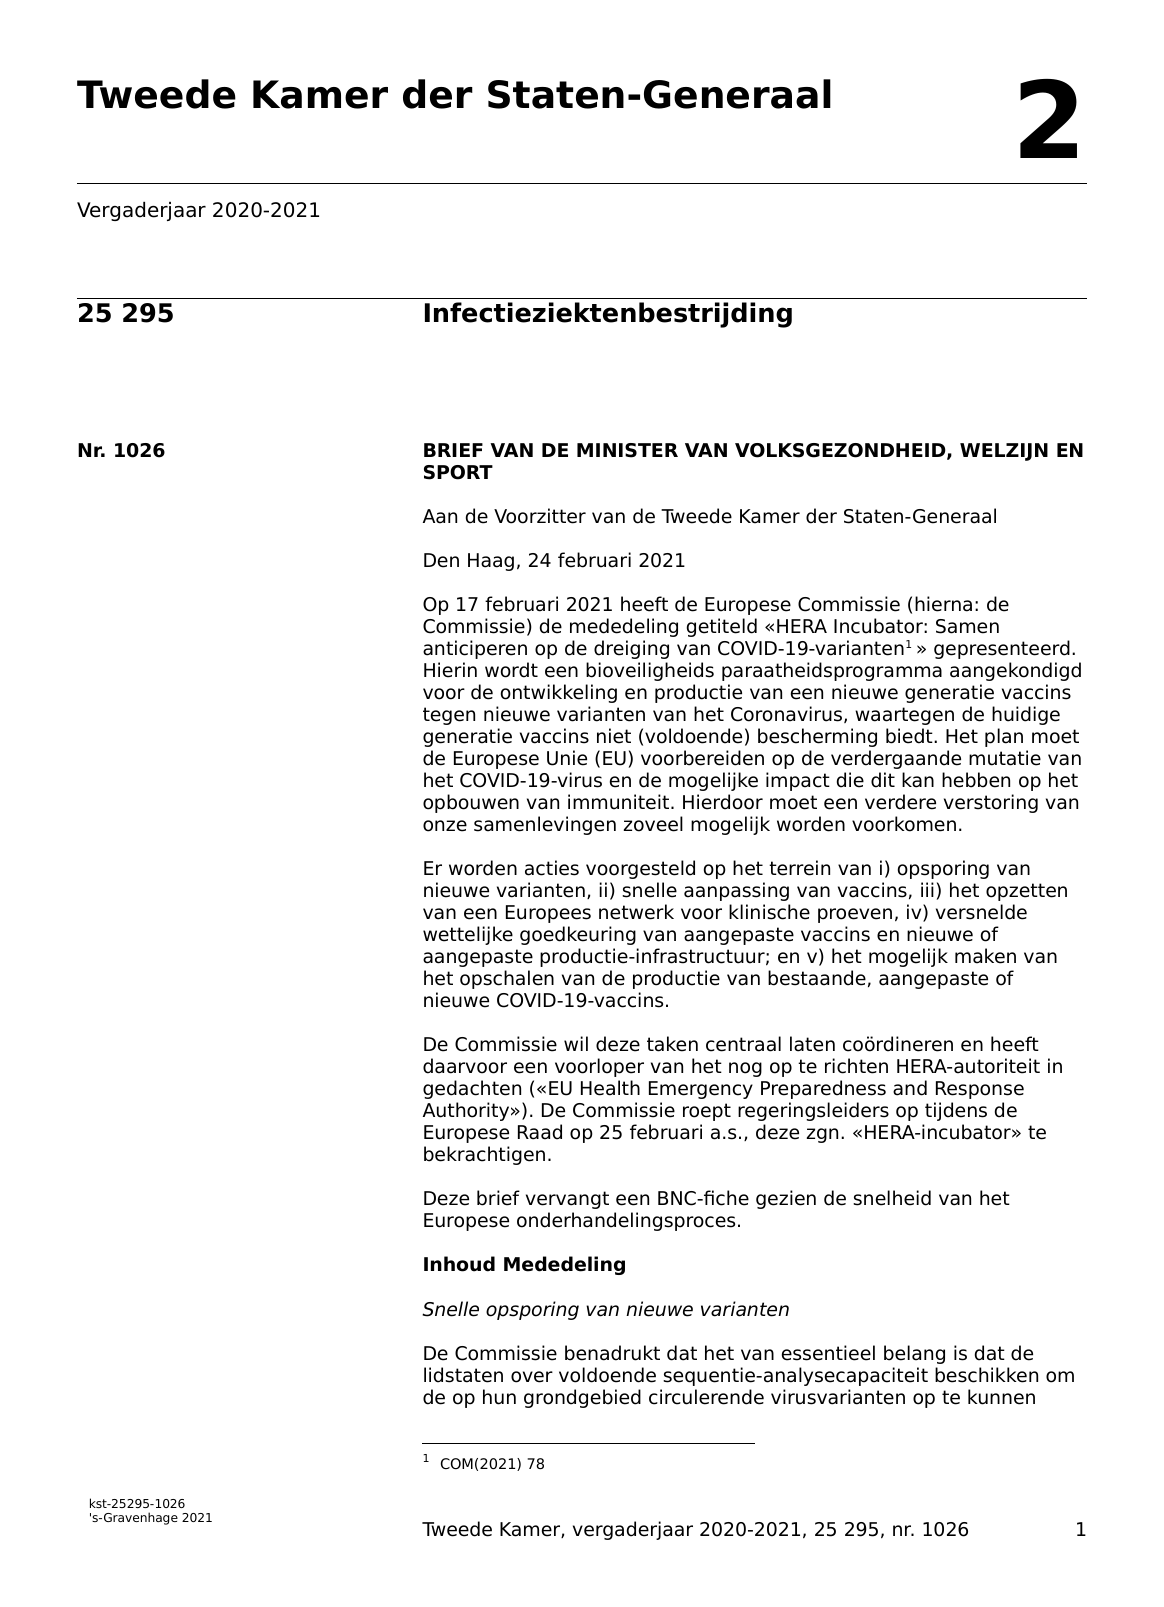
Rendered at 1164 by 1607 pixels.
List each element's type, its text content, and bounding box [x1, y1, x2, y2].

text Aan de Voorzitter van de Tweede Kamer der Staten-Generaal [422, 506, 1087, 528]
text De Commissie benadrukt dat het van essentieel belang is dat de lidstaten over voldoende sequentie-analysecapaciteit beschikken om de op hun grondgebied circulerende virusvarianten op te kunnen [422, 1343, 1087, 1409]
table_header Tweede Kamer der Staten-Generaal [77, 59, 886, 183]
subtitle Snelle opsporing van nieuwe varianten [422, 1298, 1087, 1321]
table_cell Vergaderjaar 2020-2021 [77, 184, 1087, 298]
text Deze brief vervangt een BNC-fiche gezien de snelheid van het Europese onderhandelingsproces. [422, 1188, 1087, 1232]
subtitle 25 295 Infectieziektenbestrijding [77, 299, 1087, 329]
text De Commissie wil deze taken centraal laten coördineren en heeft daarvoor een voorloper van het nog op te richten HERA-autoriteit in gedachten («EU Health Emergency Preparedness and Response Authority»). De Commissie roept regeringsleiders op tijdens de Europese Raad op 25 februari a.s., deze zgn. «HERA-incubator» te bekrachtigen. [422, 1034, 1087, 1166]
text Er worden acties voorgesteld op het terrein van i) opsporing van nieuwe varianten, ii) snelle aanpassing van vaccins, iii) het opzetten van een Europees netwerk voor klinische proeven, iv) versnelde wettelijke goedkeuring van aangepaste vaccins en nieuwe of aangepaste productie-infrastructuur; en v) het mogelijk maken van het opschalen van de productie van bestaande, aangepaste of nieuwe COVID-19-vaccins. [422, 858, 1087, 1012]
table_header 2 [886, 59, 1087, 183]
text Den Haag, 24 februari 2021 [422, 550, 1087, 572]
subtitle Inhoud Mededeling [422, 1254, 1087, 1276]
text COM(2021) 78 [422, 1452, 1087, 1474]
text kst-25295-1026 [88, 1497, 323, 1511]
subtitle Nr. 1026 BRIEF VAN DE MINISTER VAN VOLKSGEZONDHEID, WELZIJN EN SPORT [77, 440, 1087, 484]
text 's-Gravenhage 2021 [88, 1511, 323, 1525]
text Op 17 februari 2021 heeft de Europese Commissie (hierna: de Commissie) de mededeling getiteld «HERA Incubator: Samen anticiperen op de dreiging van COVID-19-varianten» gepresenteerd. Hierin wordt een bioveiligheids paraatheidsprogramma aangekondigd voor de ontwikkeling en productie van een nieuwe generatie vaccins tegen nieuwe varianten van het Coronavirus, waartegen de huidige generatie vaccins niet (voldoende) bescherming biedt. Het plan moet de Europese Unie (EU) voorbereiden op de verdergaande mutatie van het COVID-19-virus en de mogelijke impact die dit kan hebben op het opbouwen van immuniteit. Hierdoor moet een verdere verstoring van onze samenlevingen zoveel mogelijk worden voorkomen. [422, 594, 1087, 836]
